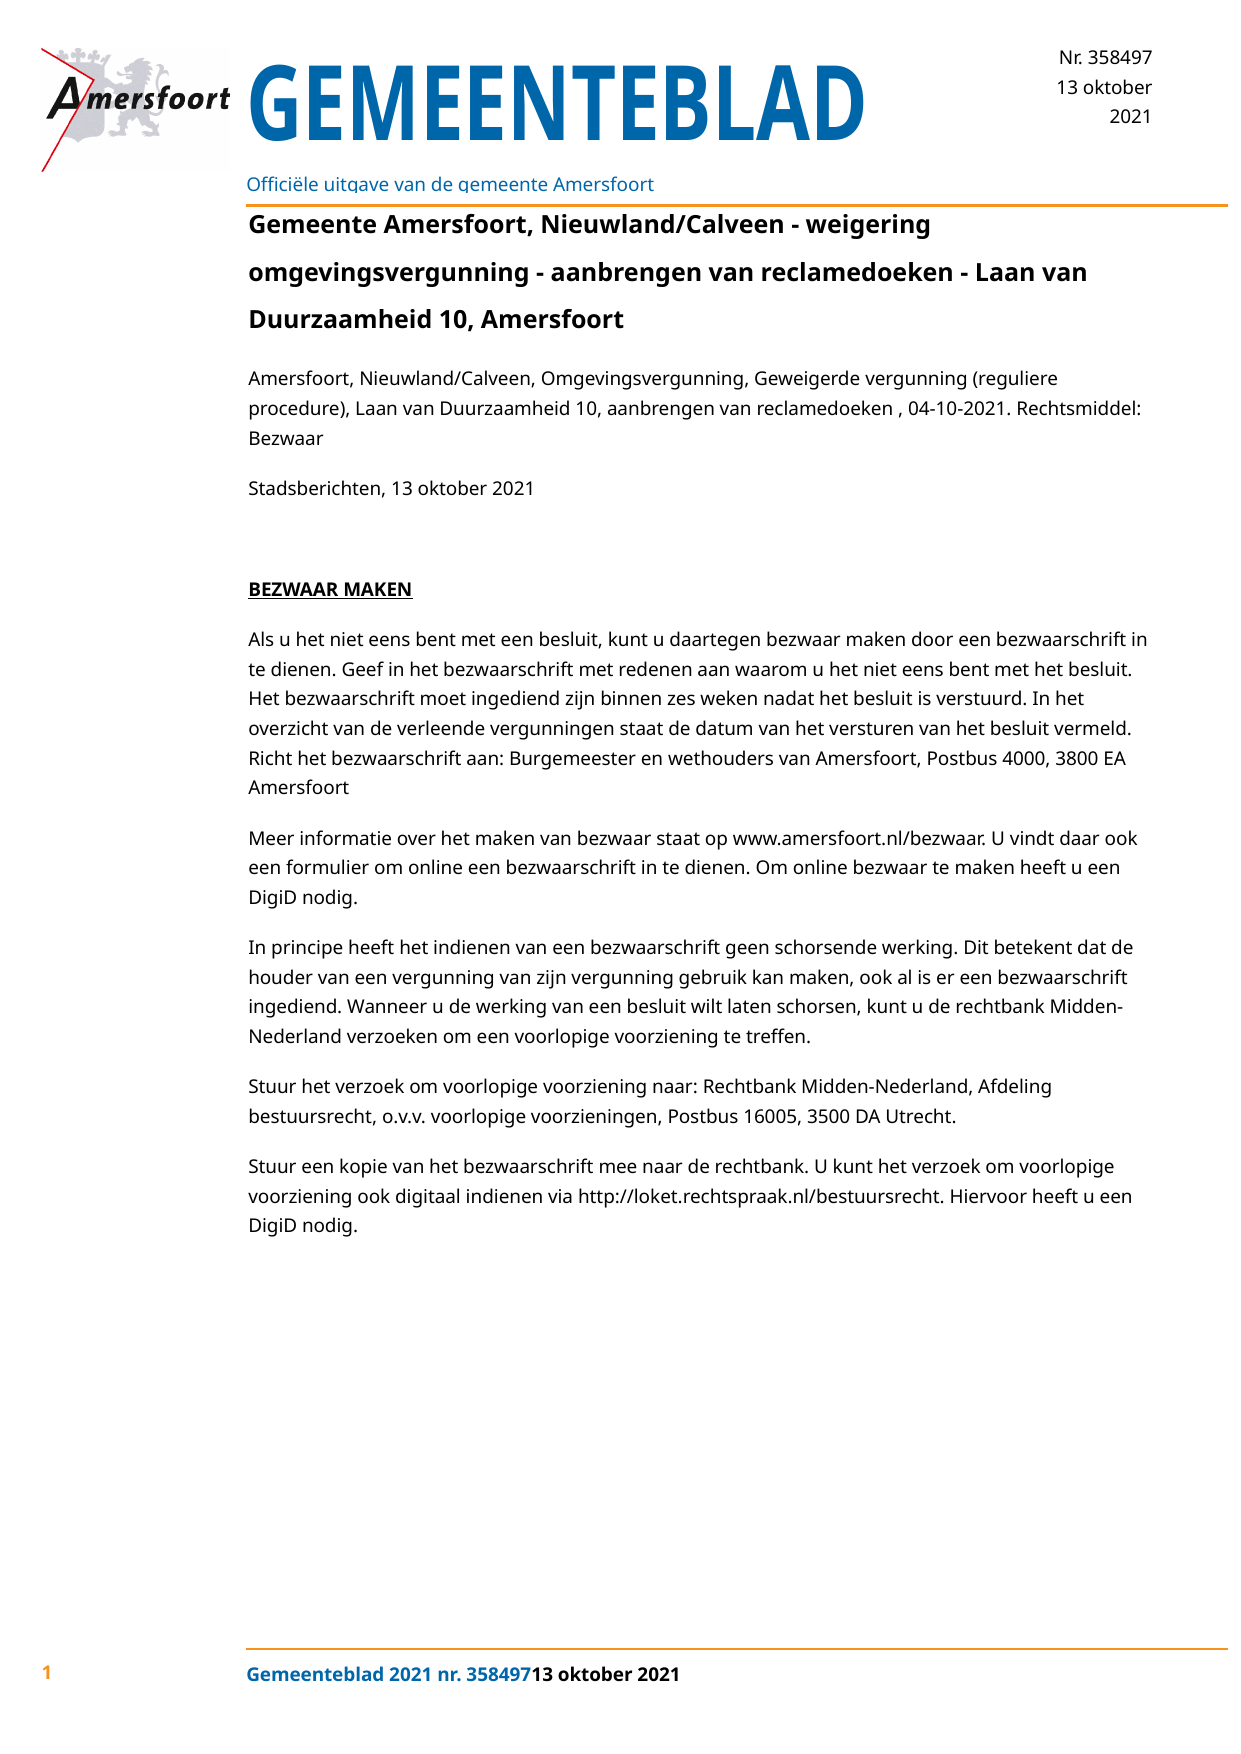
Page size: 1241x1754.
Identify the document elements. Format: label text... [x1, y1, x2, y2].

text BEZWAAR MAKEN [248, 576, 1152, 602]
text Stuur het verzoek om voorlopige voorziening naar: Rechtbank Midden-Nederland, Afdeling bestuursrecht, o.v.v. voorlopige voorzieningen, Postbus 16005, 3500 DA Utrecht. [248, 1073, 1152, 1129]
text Stuur een kopie van het bezwaarschrift mee naar de rechtbank. U kunt het verzoek om voorlopige voorziening ook digitaal indienen via http://loket.rechtspraak.nl/bestuursrecht. Hiervoor heeft u een DigiD nodig. [248, 1153, 1152, 1238]
text Stadsberichten, 13 oktober 2021 [248, 475, 1152, 501]
text Gemeente Amersfoort, Nieuwland/Calveen - weigering omgevingsvergunning - aanbrengen van reclamedoeken - Laan van Duurzaamheid 10, Amersfoort [248, 207, 1152, 336]
picture [41, 47, 231, 172]
text Meer informatie over het maken van bezwaar staat op www.amersfoort.nl/bezwaar. U vindt daar ook een formulier om online een bezwaarschrift in te dienen. Om online bezwaar te maken heeft u een DigiD nodig. [248, 825, 1152, 909]
text Amersfoort, Nieuwland/Calveen, Omgevingsvergunning, Geweigerde vergunning (reguliere procedure), Laan van Duurzaamheid 10, aanbrengen van reclamedoeken , 04-10-2021. Rechtsmiddel: Bezwaar [248, 366, 1152, 450]
text In principe heeft het indienen van een bezwaarschrift geen schorsende werking. Dit betekent dat de houder van een vergunning van zijn vergunning gebruik kan maken, ook al is er een bezwaarschrift ingediend. Wanneer u de werking van een besluit wilt laten schorsen, kunt u de rechtbank Midden-Nederland verzoeken om een voorlopige voorziening te treffen. [248, 934, 1152, 1049]
text Als u het niet eens bent met een besluit, kunt u daartegen bezwaar maken door een bezwaarschrift in te dienen. Geef in het bezwaarschrift met redenen aan waarom u het niet eens bent met het besluit. Het bezwaarschrift moet ingediend zijn binnen zes weken nadat het besluit is verstuurd. In het overzicht van de verleende vergunningen staat de datum van het versturen van het besluit vermeld. Richt het bezwaarschrift aan: Burgemeester en wethouders van Amersfoort, Postbus 4000, 3800 EA Amersfoort [248, 626, 1152, 800]
